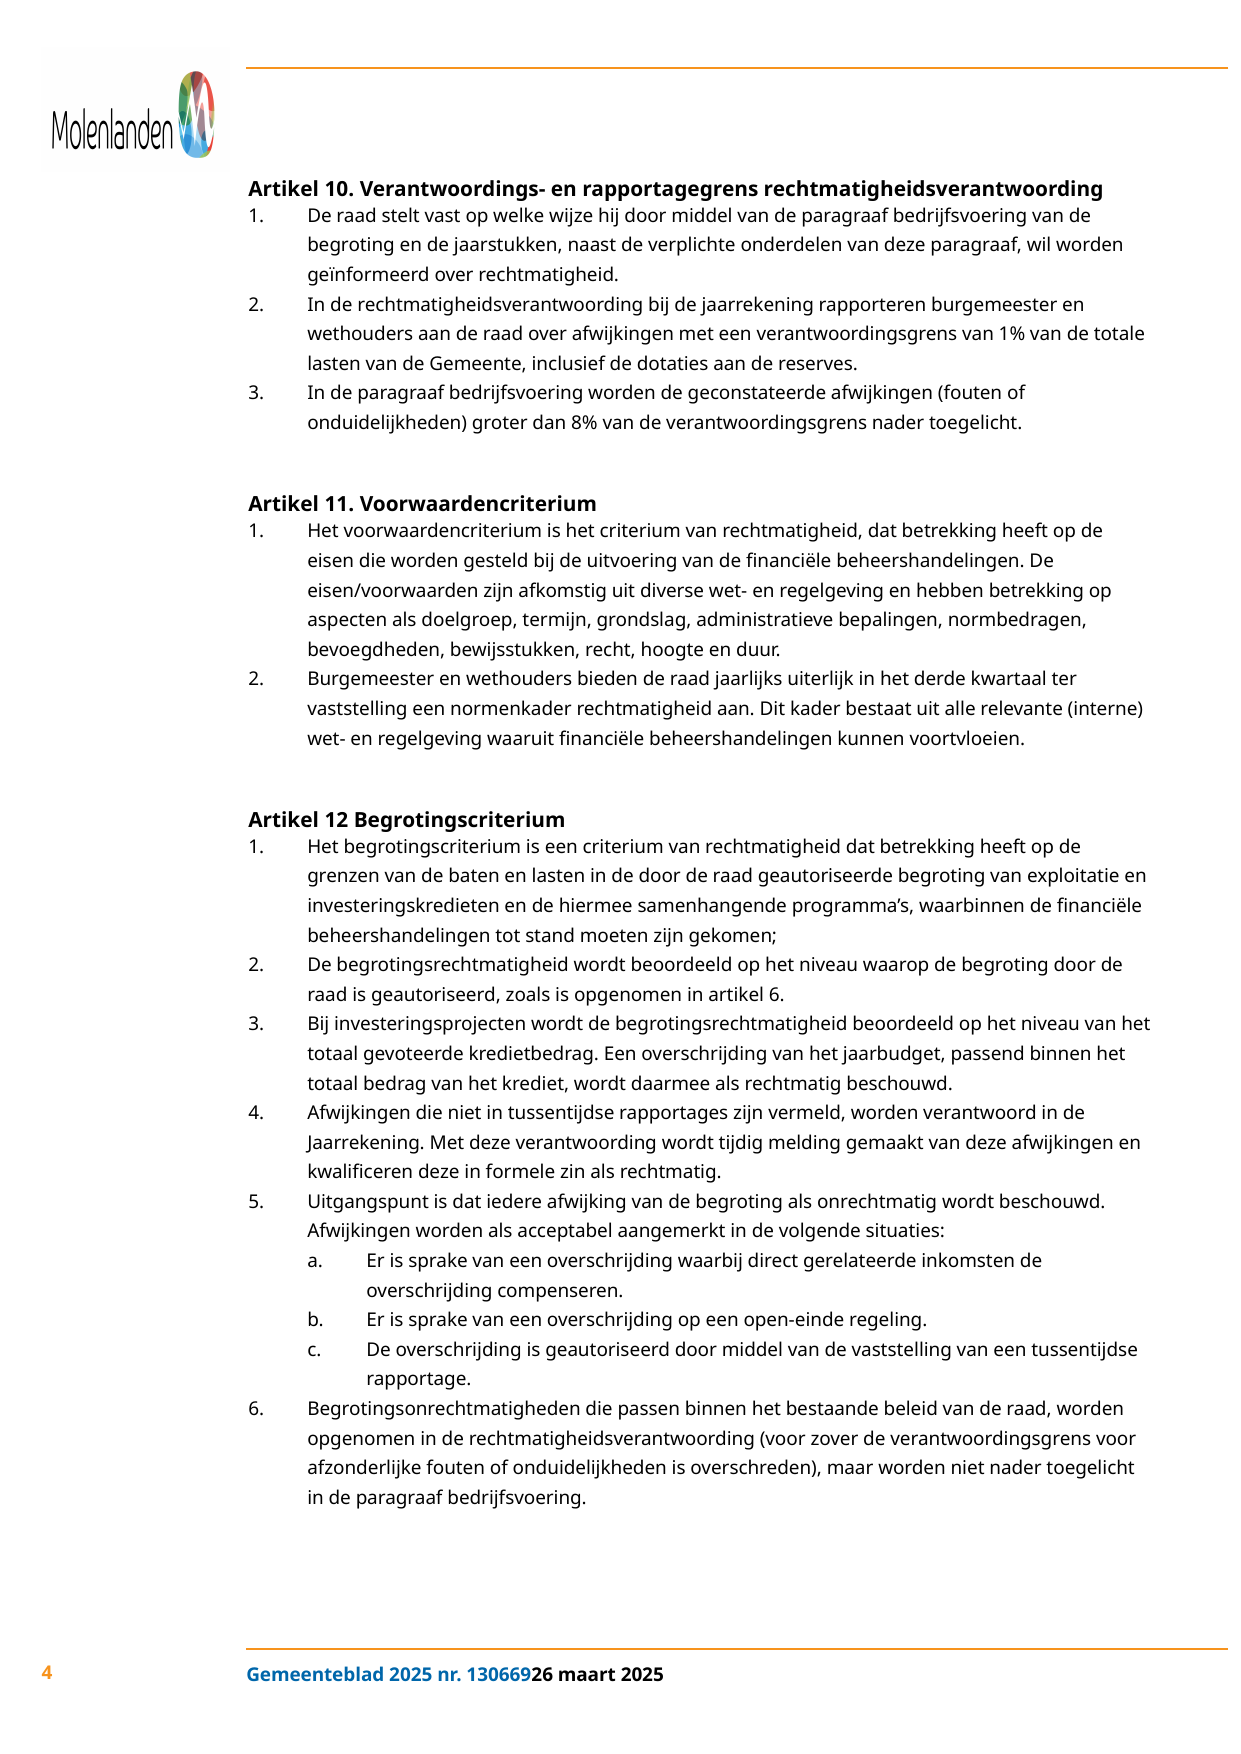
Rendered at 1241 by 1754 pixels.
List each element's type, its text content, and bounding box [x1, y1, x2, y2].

list In de rechtmatigheidsverantwoording bij de jaarrekening rapporteren burgemeester en wethouders aan de raad over afwijkingen met een verantwoordingsgrens van 1% van de totale lasten van de Gemeente, inclusief de dotaties aan de reserves. [248, 291, 1152, 376]
text Artikel 11. Voorwaardencriterium [248, 489, 1152, 518]
list Uitgangspunt is dat iedere afwijking van de begroting als onrechtmatig wordt beschouwd. Afwijkingen worden als acceptabel aangemerkt in de volgende situaties: [248, 1188, 1152, 1243]
list De overschrijding is geautoriseerd door middel van de vaststelling van een tussentijdse rapportage. [307, 1336, 1152, 1391]
text Artikel 12 Begrotingscriterium [248, 805, 1152, 833]
list Het voorwaardencriterium is het criterium van rechtmatigheid, dat betrekking heeft op de eisen die worden gesteld bij de uitvoering van de financiële beheershandelingen. De eisen/voorwaarden zijn afkomstig uit diverse wet- en regelgeving en hebben betrekking op aspecten als doelgroep, termijn, grondslag, administratieve bepalingen, normbedragen, bevoegdheden, bewijsstukken, recht, hoogte en duur. [248, 518, 1152, 662]
list In de paragraaf bedrijfsvoering worden de geconstateerde afwijkingen (fouten of onduidelijkheden) groter dan 8% van de verantwoordingsgrens nader toegelicht. [248, 379, 1152, 435]
list Het begrotingscriterium is een criterium van rechtmatigheid dat betrekking heeft op de grenzen van de baten en lasten in de door de raad geautoriseerde begroting van exploitatie en investeringskredieten en de hiermee samenhangende programma’s, waarbinnen de financiële beheershandelingen tot stand moeten zijn gekomen; [248, 833, 1152, 948]
list Begrotingsonrechtmatigheden die passen binnen het bestaande beleid van de raad, worden opgenomen in de rechtmatigheidsverantwoording (voor zover de verantwoordingsgrens voor afzonderlijke fouten of onduidelijkheden is overschreden), maar worden niet nader toegelicht in de paragraaf bedrijfsvoering. [248, 1395, 1152, 1510]
list Er is sprake van een overschrijding waarbij direct gerelateerde inkomsten de overschrijding compenseren. [307, 1247, 1152, 1303]
picture [41, 47, 231, 172]
list Burgemeester en wethouders bieden de raad jaarlijks uiterlijk in het derde kwartaal ter vaststelling een normenkader rechtmatigheid aan. Dit kader bestaat uit alle relevante (interne) wet- en regelgeving waaruit financiële beheershandelingen kunnen voortvloeien. [248, 666, 1152, 750]
list De raad stelt vast op welke wijze hij door middel van de paragraaf bedrijfsvoering van de begroting en de jaarstukken, naast de verplichte onderdelen van deze paragraaf, wil worden geïnformeerd over rechtmatigheid. [248, 202, 1152, 287]
list Bij investeringsprojecten wordt de begrotingsrechtmatigheid beoordeeld op het niveau van het totaal gevoteerde kredietbedrag. Een overschrijding van het jaarbudget, passend binnen het totaal bedrag van het krediet, wordt daarmee als rechtmatig beschouwd. [248, 1011, 1152, 1096]
list Er is sprake van een overschrijding op een open-einde regeling. [307, 1306, 1152, 1332]
text Artikel 10. Verantwoordings- en rapportagegrens rechtmatigheidsverantwoording [248, 174, 1152, 202]
list Afwijkingen die niet in tussentijdse rapportages zijn vermeld, worden verantwoord in de Jaarrekening. Met deze verantwoording wordt tijdig melding gemaakt van deze afwijkingen en kwalificeren deze in formele zin als rechtmatig. [248, 1099, 1152, 1184]
list De begrotingsrechtmatigheid wordt beoordeeld op het niveau waarop de begroting door de raad is geautoriseerd, zoals is opgenomen in artikel 6. [248, 951, 1152, 1007]
